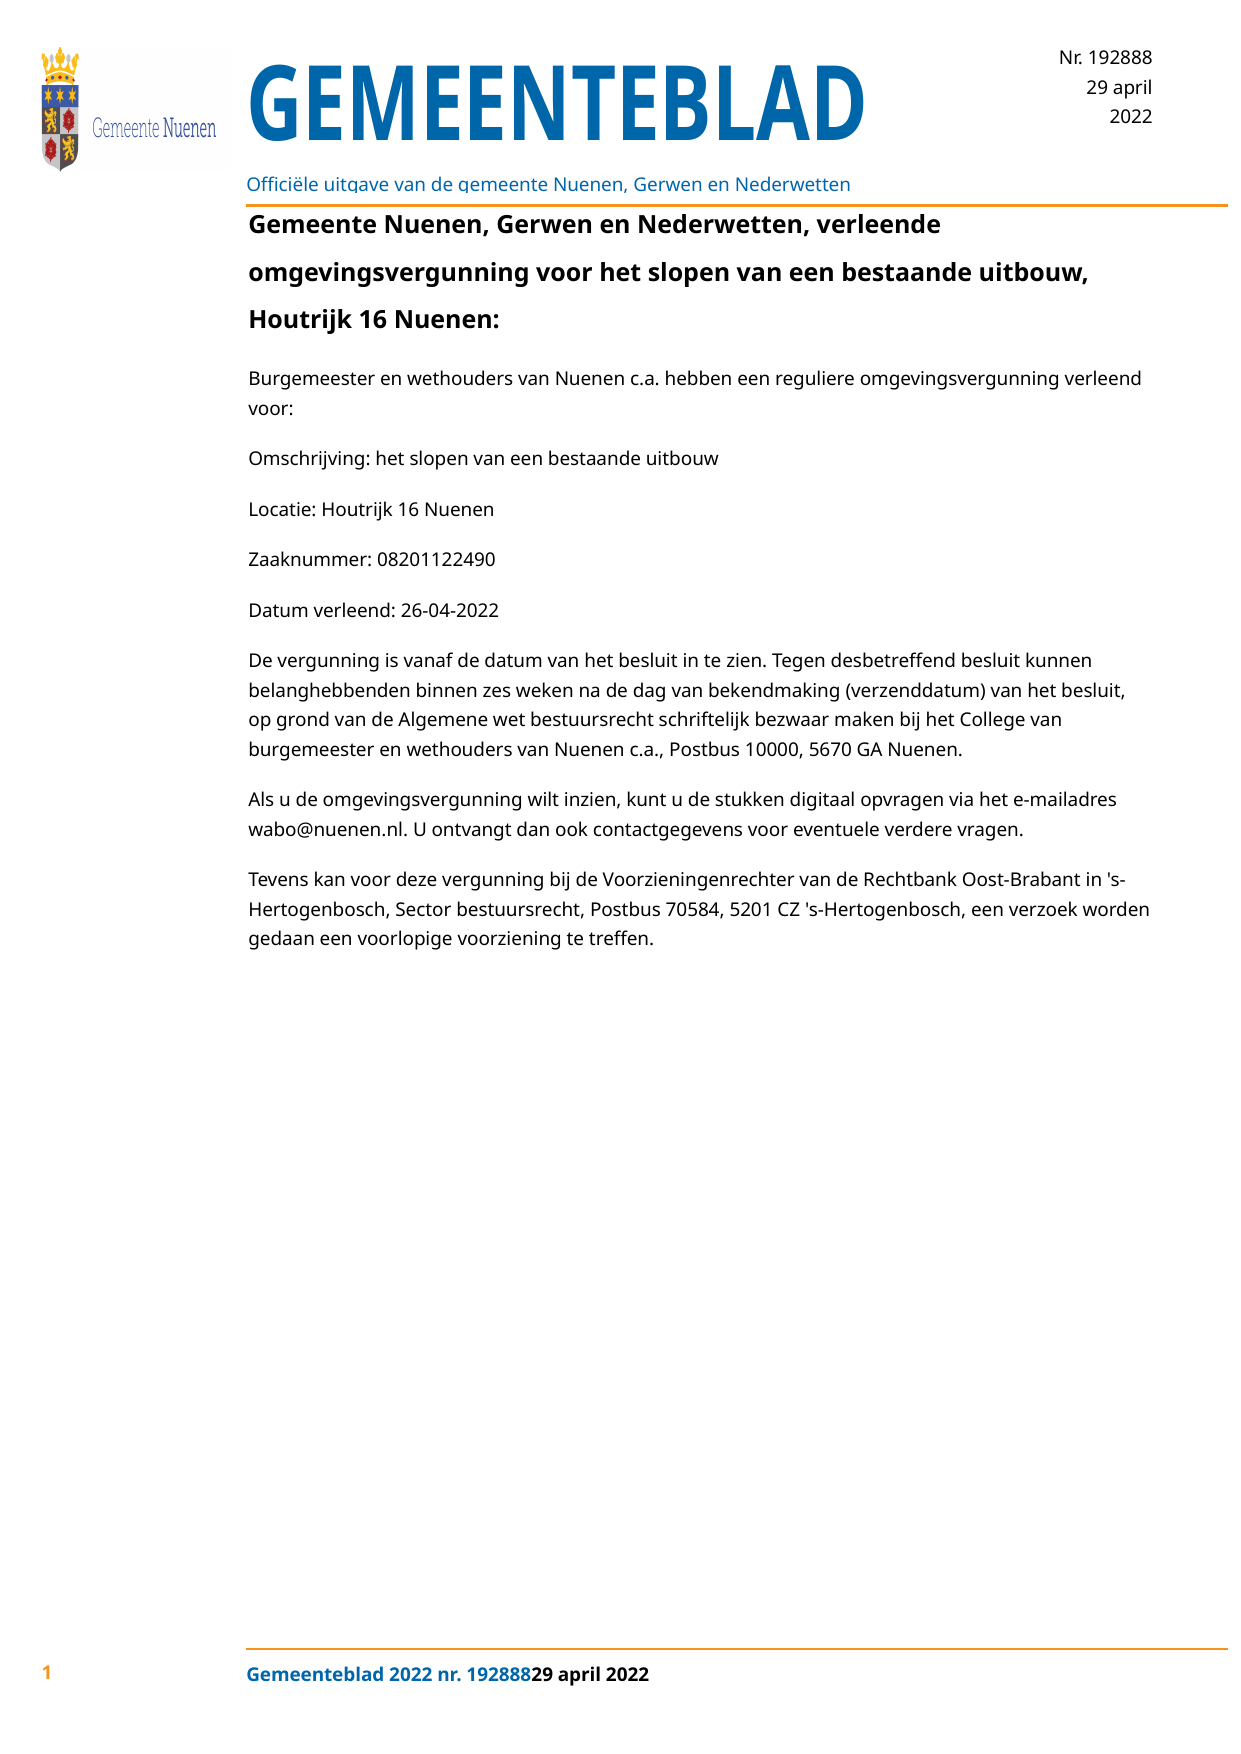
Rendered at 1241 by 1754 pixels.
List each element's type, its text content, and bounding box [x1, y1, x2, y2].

text Zaaknummer: 08201122490 [248, 546, 1152, 572]
text Tevens kan voor deze vergunning bij de Voorzieningenrechter van de Rechtbank Oost-Brabant in 's-Hertogenbosch, Sector bestuursrecht, Postbus 70584, 5201 CZ 's-Hertogenbosch, een verzoek worden gedaan een voorlopige voorziening te treffen. [248, 866, 1152, 951]
text Datum verleend: 26-04-2022 [248, 597, 1152, 622]
text Locatie: Houtrijk 16 Nuenen [248, 496, 1152, 522]
text De vergunning is vanaf de datum van het besluit in te zien. Tegen desbetreffend besluit kunnen belanghebbenden binnen zes weken na de dag van bekendmaking (verzenddatum) van het besluit, op grond van de Algemene wet bestuursrecht schriftelijk bezwaar maken bij het College van burgemeester en wethouders van Nuenen c.a., Postbus 10000, 5670 GA Nuenen. [248, 647, 1152, 762]
picture [41, 47, 231, 172]
text Als u de omgevingsvergunning wilt inzien, kunt u de stukken digitaal opvragen via het e-mailadres wabo@nuenen.nl. U ontvangt dan ook contactgegevens voor eventuele verdere vragen. [248, 786, 1152, 842]
text Omschrijving: het slopen van een bestaande uitbouw [248, 446, 1152, 471]
text Burgemeester en wethouders van Nuenen c.a. hebben een reguliere omgevingsvergunning verleend voor: [248, 366, 1152, 421]
text Gemeente Nuenen, Gerwen en Nederwetten, verleende omgevingsvergunning voor het slopen van een bestaande uitbouw, Houtrijk 16 Nuenen: [248, 207, 1152, 336]
